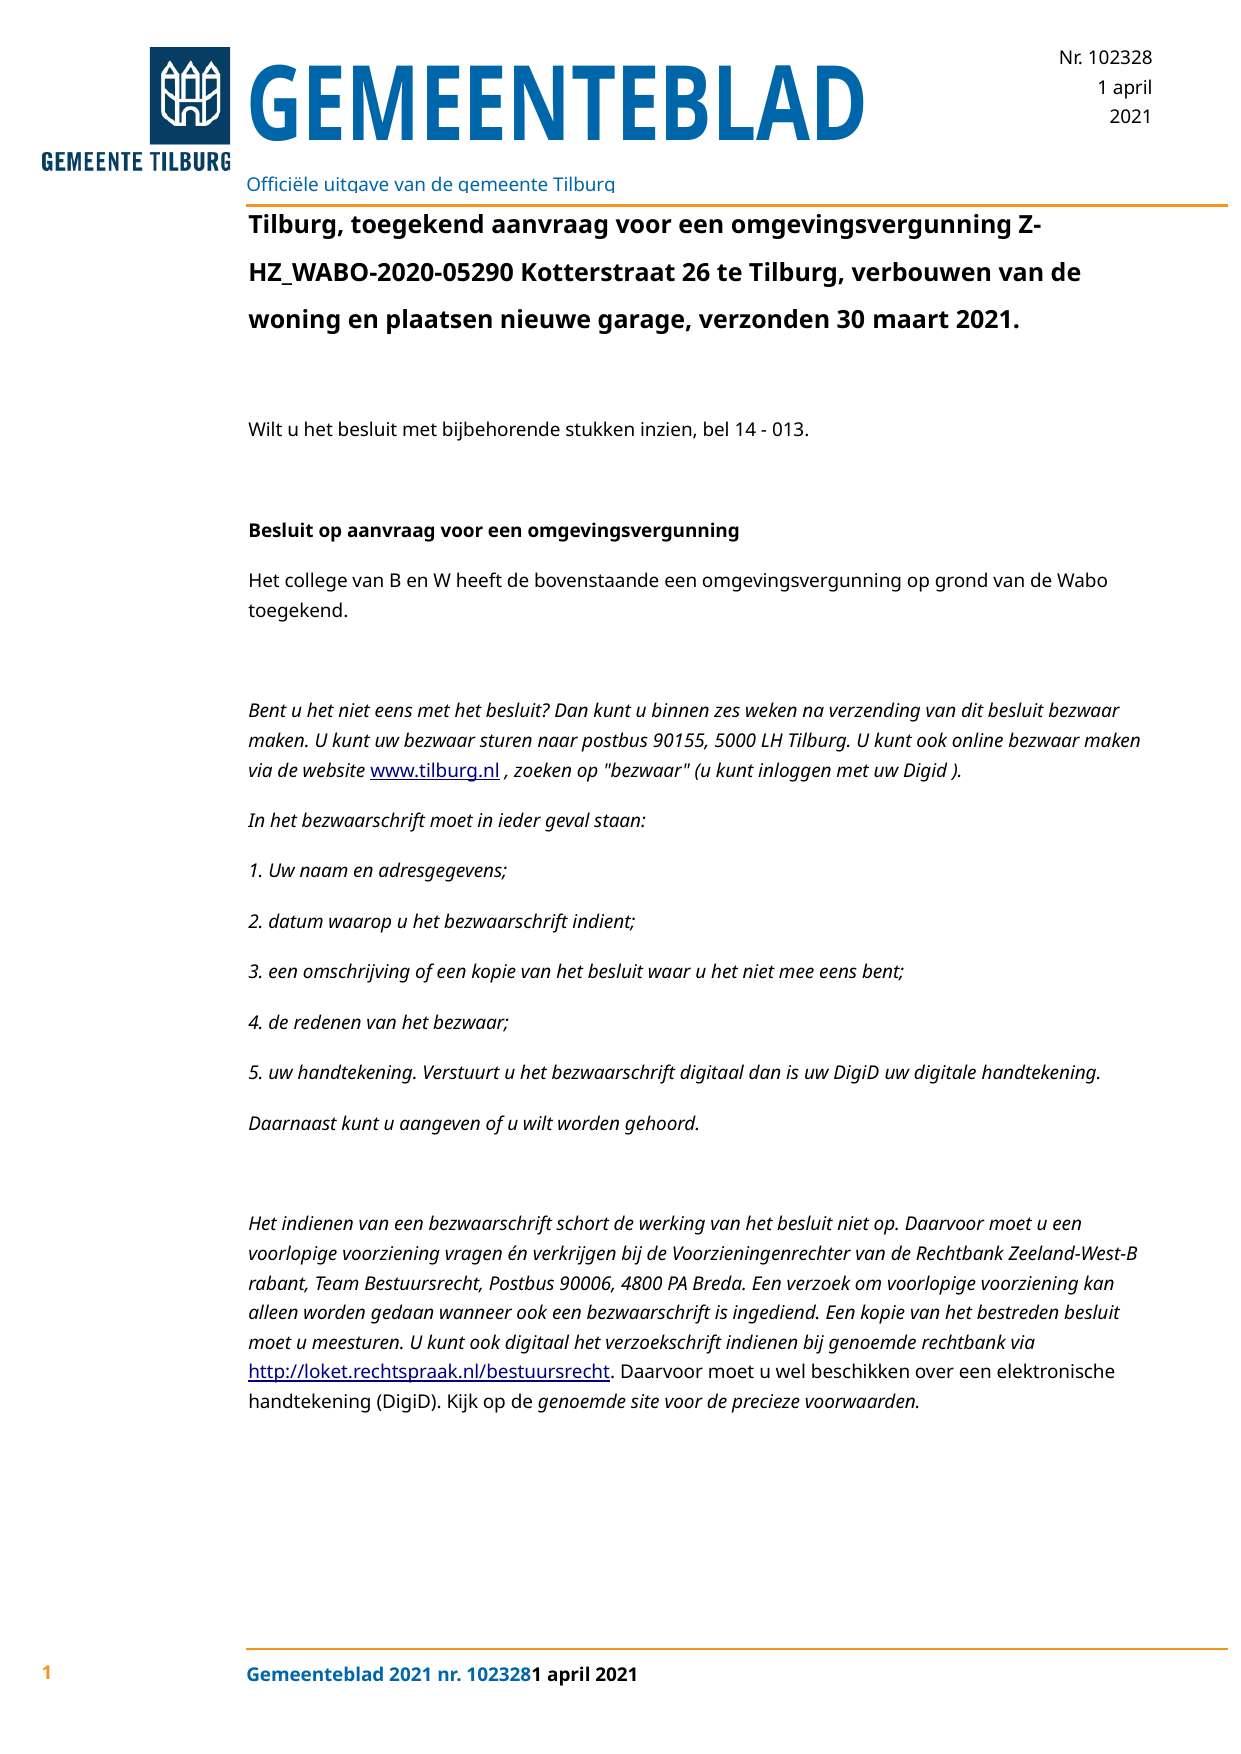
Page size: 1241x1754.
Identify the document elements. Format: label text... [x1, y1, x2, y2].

text Besluit op aanvraag voor een omgevingsvergunning [248, 517, 1152, 542]
text 2. datum waarop u het bezwaarschrift indient; [248, 908, 1152, 934]
text Wilt u het besluit met bijbehorende stukken inzien, bel 14 - 013. [248, 416, 1152, 442]
text In het bezwaarschrift moet in ieder geval staan: [248, 807, 1152, 833]
text 4. de redenen van het bezwaar; [248, 1009, 1152, 1034]
text Het college van B en W heeft de bovenstaande een omgevingsvergunning op grond van de Wabo toegekend. [248, 567, 1152, 622]
text 3. een omschrijving of een kopie van het besluit waar u het niet mee eens bent; [248, 958, 1152, 984]
text 5. uw handtekening. Verstuurt u het bezwaarschrift digitaal dan is uw DigiD uw digitale handtekening. [248, 1059, 1152, 1085]
text Bent u het niet eens met het besluit? Dan kunt u binnen zes weken na verzending van dit besluit bezwaar maken. U kunt uw bezwaar sturen naar postbus 90155, 5000 LH Tilburg. U kunt ook online bezwaar maken via de website www.tilburg.nl , zoeken op "bezwaar" (u kunt inloggen met uw Digid ). [248, 698, 1152, 782]
text Tilburg, toegekend aanvraag voor een omgevingsvergunning Z-HZ_WABO-2020-05290 Kotterstraat 26 te Tilburg, verbouwen van de woning en plaatsen nieuwe garage, verzonden 30 maart 2021. [248, 207, 1152, 336]
text Het indienen van een bezwaarschrift schort de werking van het besluit niet op. Daarvoor moet u een voorlopige voorziening vragen én verkrijgen bij de Voorzieningenrechter van de Rechtbank Zeeland-West-B rabant, Team Bestuursrecht, Postbus 90006, 4800 PA Breda. Een verzoek om voorlopige voorziening kan alleen worden gedaan wanneer ook een bezwaarschrift is ingediend. Een kopie van het bestreden besluit moet u meesturen. U kunt ook digitaal het verzoekschrift indienen bij genoemde rechtbank via http://loket.rechtspraak.nl/bestuursrecht. Daarvoor moet u wel beschikken over een elektronische handtekening (DigiD). Kijk op de genoemde site voor de precieze voorwaarden. [248, 1211, 1152, 1414]
picture [41, 47, 231, 172]
text 1. Uw naam en adresgegevens; [248, 858, 1152, 883]
text Daarnaast kunt u aangeven of u wilt worden gehoord. [248, 1110, 1152, 1135]
